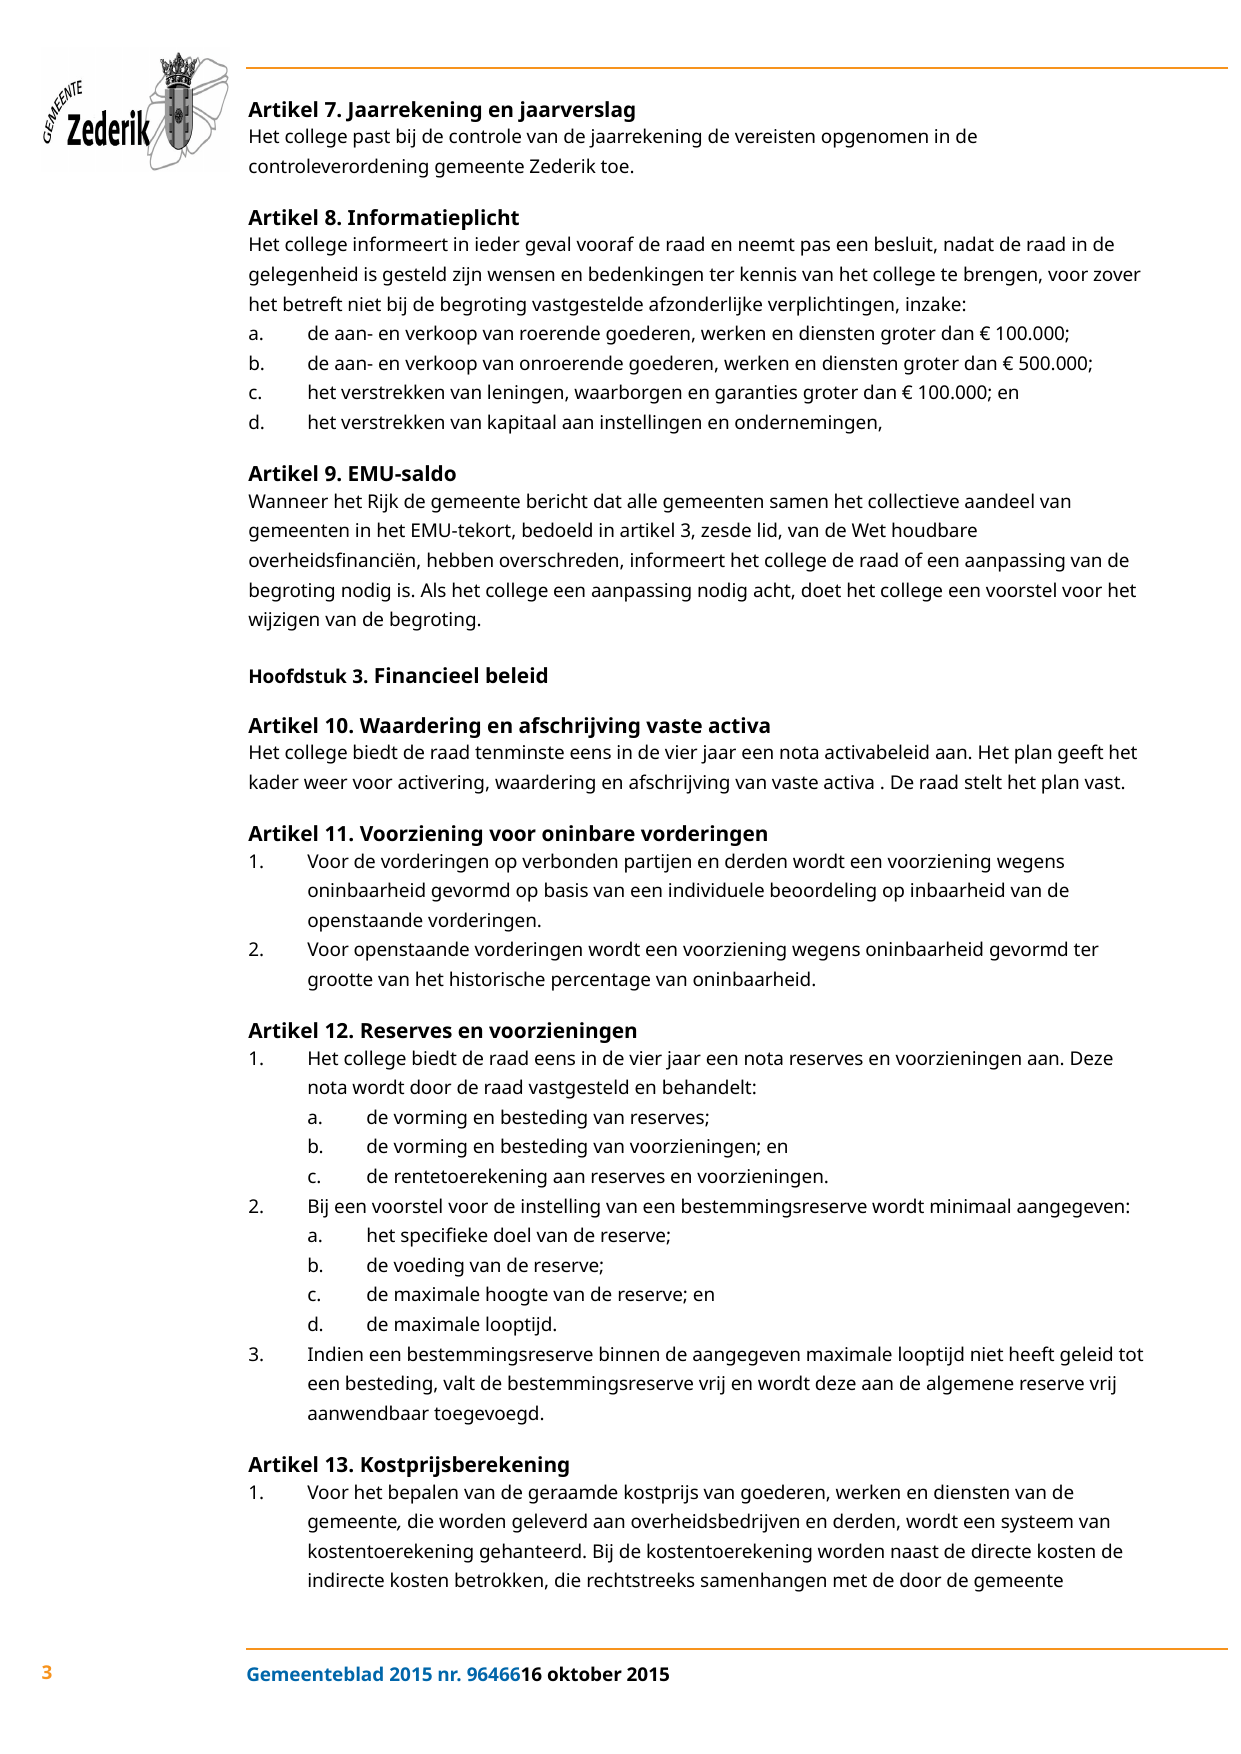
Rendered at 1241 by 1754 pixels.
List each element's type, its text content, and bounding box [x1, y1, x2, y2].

text Hoofdstuk 3. Financieel beleid [248, 662, 1152, 690]
list het specifieke doel van de reserve; [307, 1222, 1152, 1248]
list Voor de vorderingen op verbonden partijen en derden wordt een voorziening wegens oninbaarheid gevormd op basis van een individuele beoordeling op inbaarheid van de openstaande vorderingen. [248, 848, 1152, 933]
list Voor het bepalen van de geraamde kostprijs van goederen, werken en diensten van de gemeente, die worden geleverd aan overheidsbedrijven en derden, wordt een systeem van kostentoerekening gehanteerd. Bij de kostentoerekening worden naast de directe kosten de indirecte kosten betrokken, die rechtstreeks samenhangen met de door de gemeente [248, 1479, 1152, 1593]
text Het college past bij de controle van de jaarrekening de vereisten opgenomen in de controleverordening gemeente Zederik toe. [248, 123, 1152, 178]
list de maximale looptijd. [307, 1311, 1152, 1337]
text Het college biedt de raad tenminste eens in de vier jaar een nota activabeleid aan. Het plan geeft het kader weer voor activering, waardering en afschrijving van vaste activa . De raad stelt het plan vast. [248, 739, 1152, 795]
text Artikel 13. Kostprijsberekening [248, 1450, 1152, 1479]
text Artikel 12. Reserves en voorzieningen [248, 1017, 1152, 1045]
picture [41, 47, 231, 172]
list de aan- en verkoop van onroerende goederen, werken en diensten groter dan € 500.000; [248, 350, 1152, 376]
list de vorming en besteding van reserves; [307, 1104, 1152, 1130]
text Wanneer het Rijk de gemeente bericht dat alle gemeenten samen het collectieve aandeel van gemeenten in het EMU-tekort, bedoeld in artikel 3, zesde lid, van de Wet houdbare overheidsfinanciën, hebben overschreden, informeert het college de raad of een aanpassing van de begroting nodig is. Als het college een aanpassing nodig acht, doet het college een voorstel voor het wijzigen van de begroting. [248, 488, 1152, 632]
text Artikel 10. Waardering en afschrijving vaste activa [248, 711, 1152, 739]
text Artikel 8. Informatieplicht [248, 203, 1152, 232]
list Indien een bestemmingsreserve binnen de aangegeven maximale looptijd niet heeft geleid tot een besteding, valt de bestemmingsreserve vrij en wordt deze aan de algemene reserve vrij aanwendbaar toegevoegd. [248, 1341, 1152, 1426]
list Voor openstaande vorderingen wordt een voorziening wegens oninbaarheid gevormd ter grootte van het historische percentage van oninbaarheid. [248, 937, 1152, 992]
list de maximale hoogte van de reserve; en [307, 1282, 1152, 1307]
list Bij een voorstel voor de instelling van een bestemmingsreserve wordt minimaal aangegeven: [248, 1193, 1152, 1219]
list de aan- en verkoop van roerende goederen, werken en diensten groter dan € 100.000; [248, 320, 1152, 346]
text Artikel 11. Voorziening voor oninbare vorderingen [248, 819, 1152, 848]
list de vorming en besteding van voorzieningen; en [307, 1134, 1152, 1159]
list de rentetoerekening aan reserves en voorzieningen. [307, 1163, 1152, 1189]
text Artikel 7. Jaarrekening en jaarverslag [248, 95, 1152, 123]
text Artikel 9. EMU-saldo [248, 459, 1152, 488]
list Het college biedt de raad eens in de vier jaar een nota reserves en voorzieningen aan. Deze nota wordt door de raad vastgesteld en behandelt: [248, 1045, 1152, 1100]
list het verstrekken van kapitaal aan instellingen en ondernemingen, [248, 409, 1152, 435]
list het verstrekken van leningen, waarborgen en garanties groter dan € 100.000; en [248, 379, 1152, 405]
list de voeding van de reserve; [307, 1252, 1152, 1278]
text Het college informeert in ieder geval vooraf de raad en neemt pas een besluit, nadat de raad in de gelegenheid is gesteld zijn wensen en bedenkingen ter kennis van het college te brengen, voor zover het betreft niet bij de begroting vastgestelde afzonderlijke verplichtingen, inzake: [248, 232, 1152, 317]
